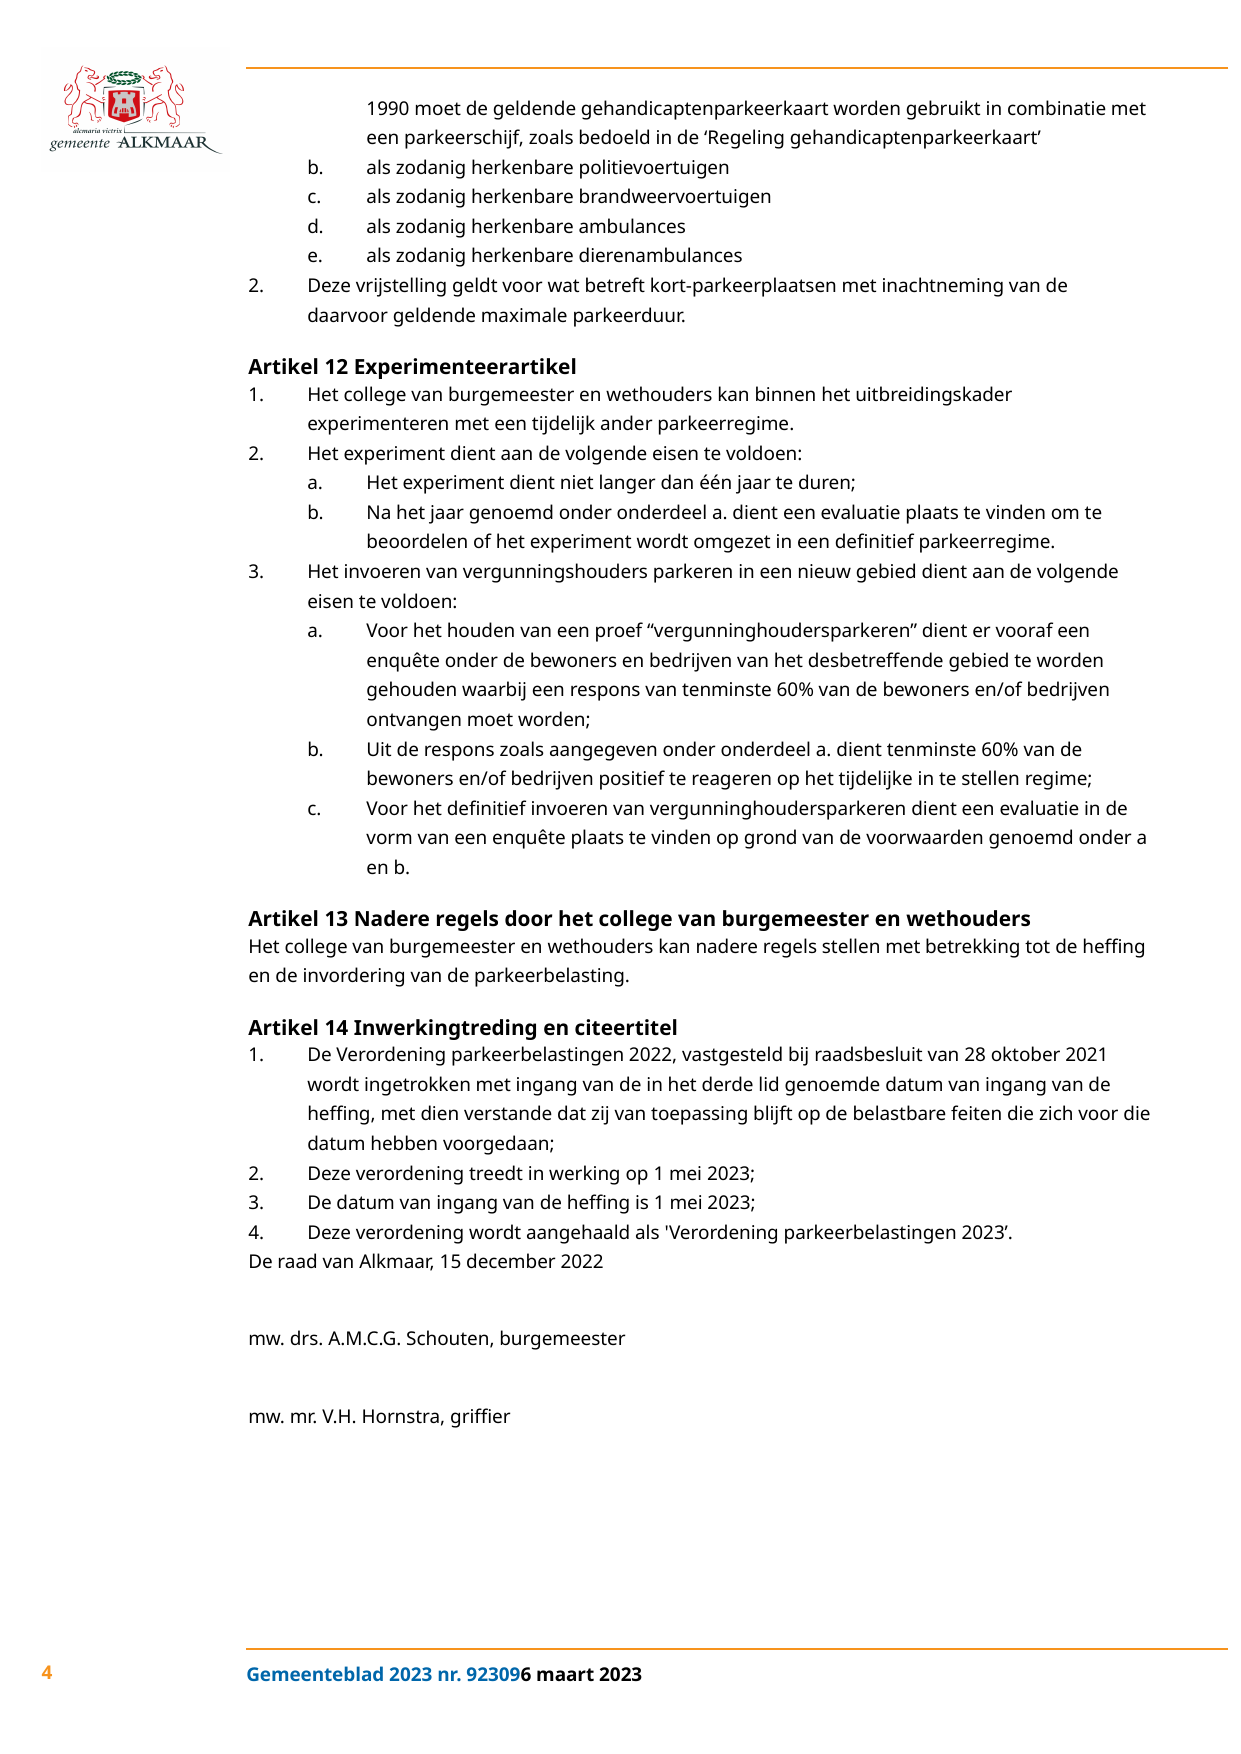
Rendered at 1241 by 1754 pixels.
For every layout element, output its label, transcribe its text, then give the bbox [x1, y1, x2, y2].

list Deze vrijstelling geldt voor wat betreft kort-parkeerplaatsen met inachtneming van de daarvoor geldende maximale parkeerduur. [248, 272, 1152, 328]
list als zodanig herkenbare brandweervoertuigen [307, 183, 1152, 209]
list Het experiment dient niet langer dan één jaar te duren; [307, 469, 1152, 495]
list De Verordening parkeerbelastingen 2022, vastgesteld bij raadsbesluit van 28 oktober 2021 wordt ingetrokken met ingang van de in het derde lid genoemde datum van ingang van de heffing, met dien verstande dat zij van toepassing blijft op de belastbare feiten die zich voor die datum hebben voorgedaan; [248, 1041, 1152, 1156]
list Het college van burgemeester en wethouders kan binnen het uitbreidingskader experimenteren met een tijdelijk ander parkeerregime. [248, 381, 1152, 436]
text De raad van Alkmaar, 15 december 2022 [248, 1248, 1152, 1274]
list Het invoeren van vergunningshouders parkeren in een nieuw gebied dient aan de volgende eisen te voldoen: [248, 558, 1152, 613]
list De datum van ingang van de heffing is 1 mei 2023; [248, 1189, 1152, 1215]
text Artikel 13 Nadere regels door het college van burgemeester en wethouders [248, 904, 1152, 933]
list Voor het houden van een proef “vergunninghoudersparkeren” dient er vooraf een enquête onder de bewoners en bedrijven van het desbetreffende gebied te worden gehouden waarbij een respons van tenminste 60% van de bewoners en/of bedrijven ontvangen moet worden; [307, 617, 1152, 732]
list Voor het definitief invoeren van vergunninghoudersparkeren dient een evaluatie in de vorm van een enquête plaats te vinden op grond van de voorwaarden genoemd onder a en b. [307, 795, 1152, 880]
list als zodanig herkenbare politievoertuigen [307, 154, 1152, 180]
text Artikel 12 Experimenteerartikel [248, 352, 1152, 381]
list Uit de respons zoals aangegeven onder onderdeel a. dient tenminste 60% van de bewoners en/of bedrijven positief te reageren op het tijdelijke in te stellen regime; [307, 736, 1152, 791]
text Het college van burgemeester en wethouders kan nadere regels stellen met betrekking tot de heffing en de invordering van de parkeerbelasting. [248, 933, 1152, 988]
list 1990 moet de geldende gehandicaptenparkeerkaart worden gebruikt in combinatie met een parkeerschijf, zoals bedoeld in de ‘Regeling gehandicaptenparkeerkaart’ [307, 95, 1152, 150]
list als zodanig herkenbare ambulances [307, 213, 1152, 239]
list Deze verordening wordt aangehaald als 'Verordening parkeerbelastingen 2023’. [248, 1219, 1152, 1244]
text Artikel 14 Inwerkingtreding en citeertitel [248, 1013, 1152, 1041]
picture [41, 47, 231, 172]
list als zodanig herkenbare dierenambulances [307, 243, 1152, 268]
text mw. mr. V.H. Hornstra, griffier [248, 1403, 1152, 1428]
list Het experiment dient aan de volgende eisen te voldoen: [248, 440, 1152, 466]
list Deze verordening treedt in werking op 1 mei 2023; [248, 1160, 1152, 1185]
list Na het jaar genoemd onder onderdeel a. dient een evaluatie plaats te vinden om te beoordelen of het experiment wordt omgezet in een definitief parkeerregime. [307, 499, 1152, 554]
text mw. drs. A.M.C.G. Schouten, burgemeester [248, 1326, 1152, 1351]
